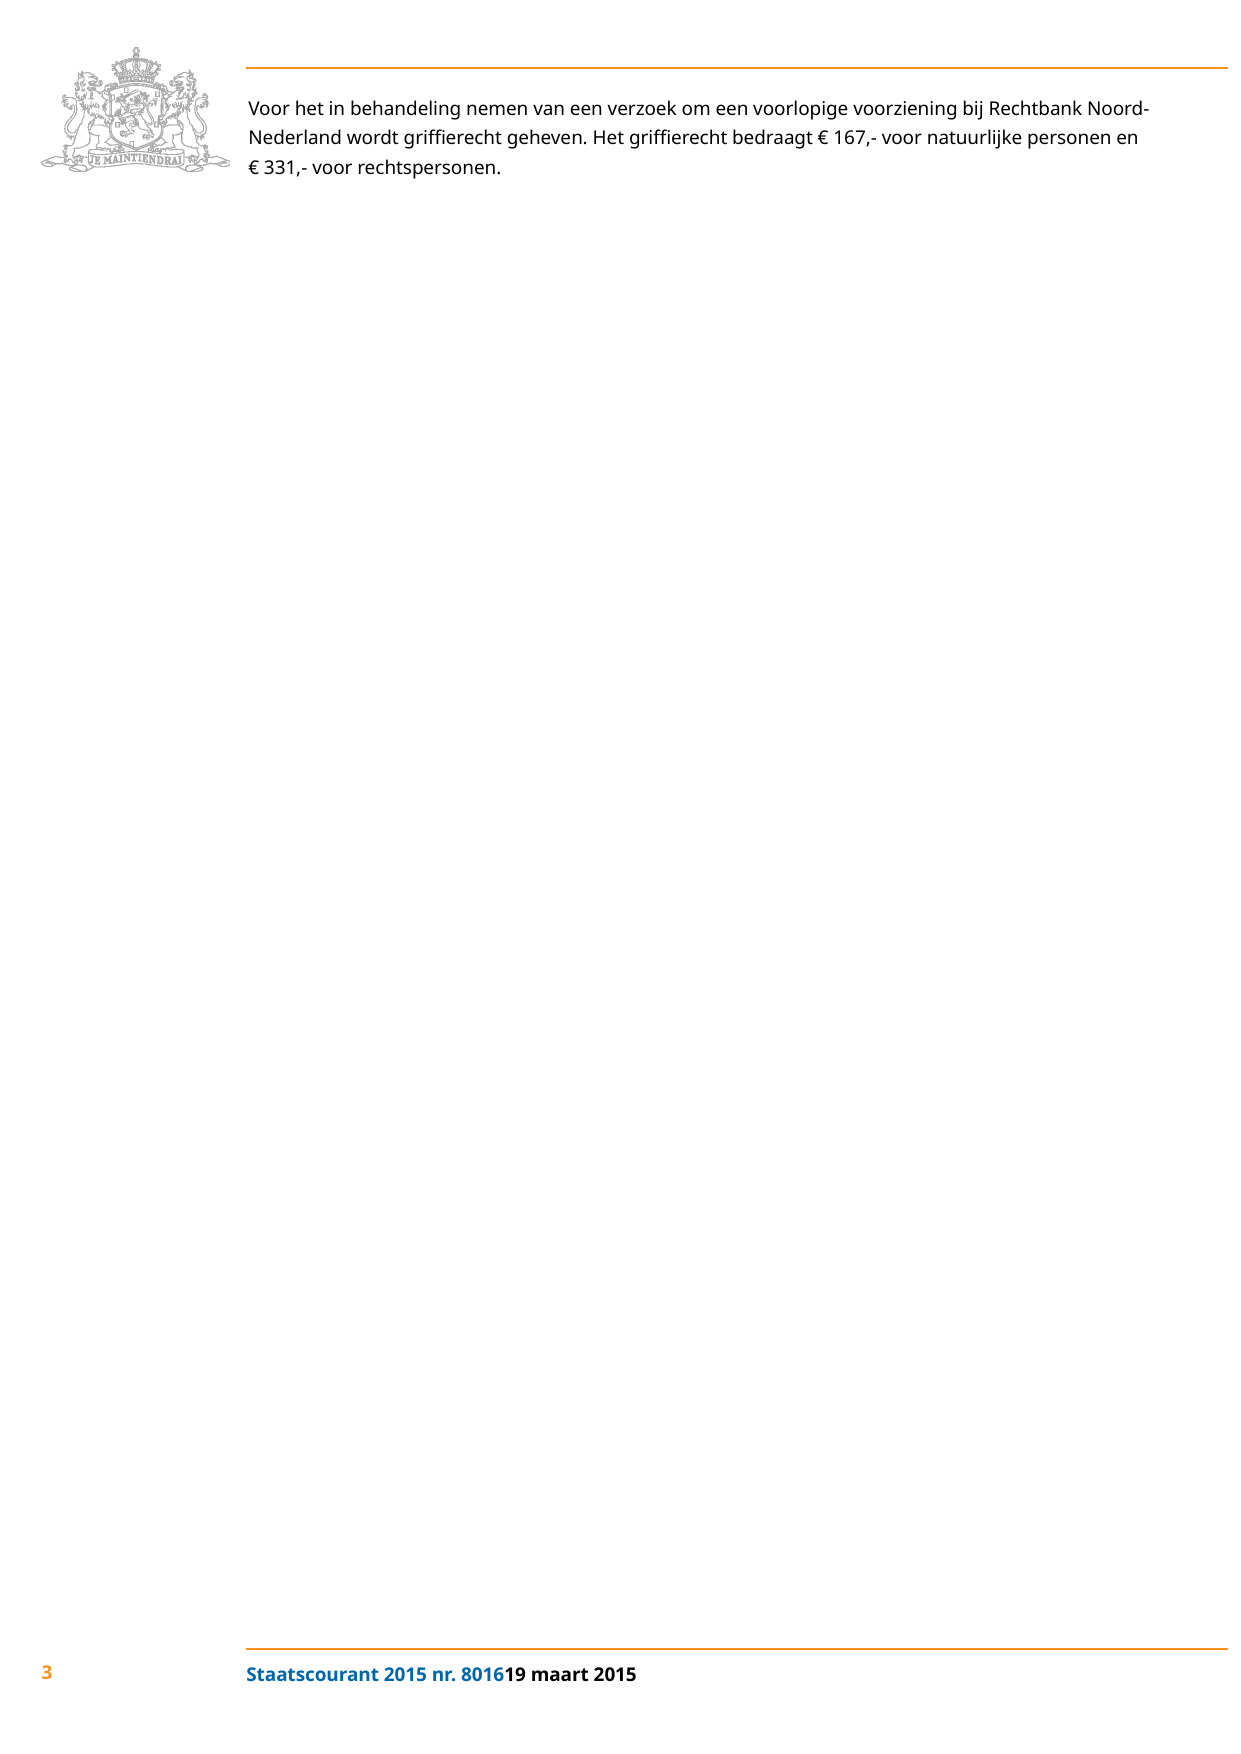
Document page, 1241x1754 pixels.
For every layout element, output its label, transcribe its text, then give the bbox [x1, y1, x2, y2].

picture [41, 47, 231, 172]
text Voor het in behandeling nemen van een verzoek om een voorlopige voorziening bij Rechtbank Noord-Nederland wordt griffierecht geheven. Het griffierecht bedraagt € 167,- voor natuurlijke personen en € 331,- voor rechtspersonen. [248, 95, 1152, 180]
